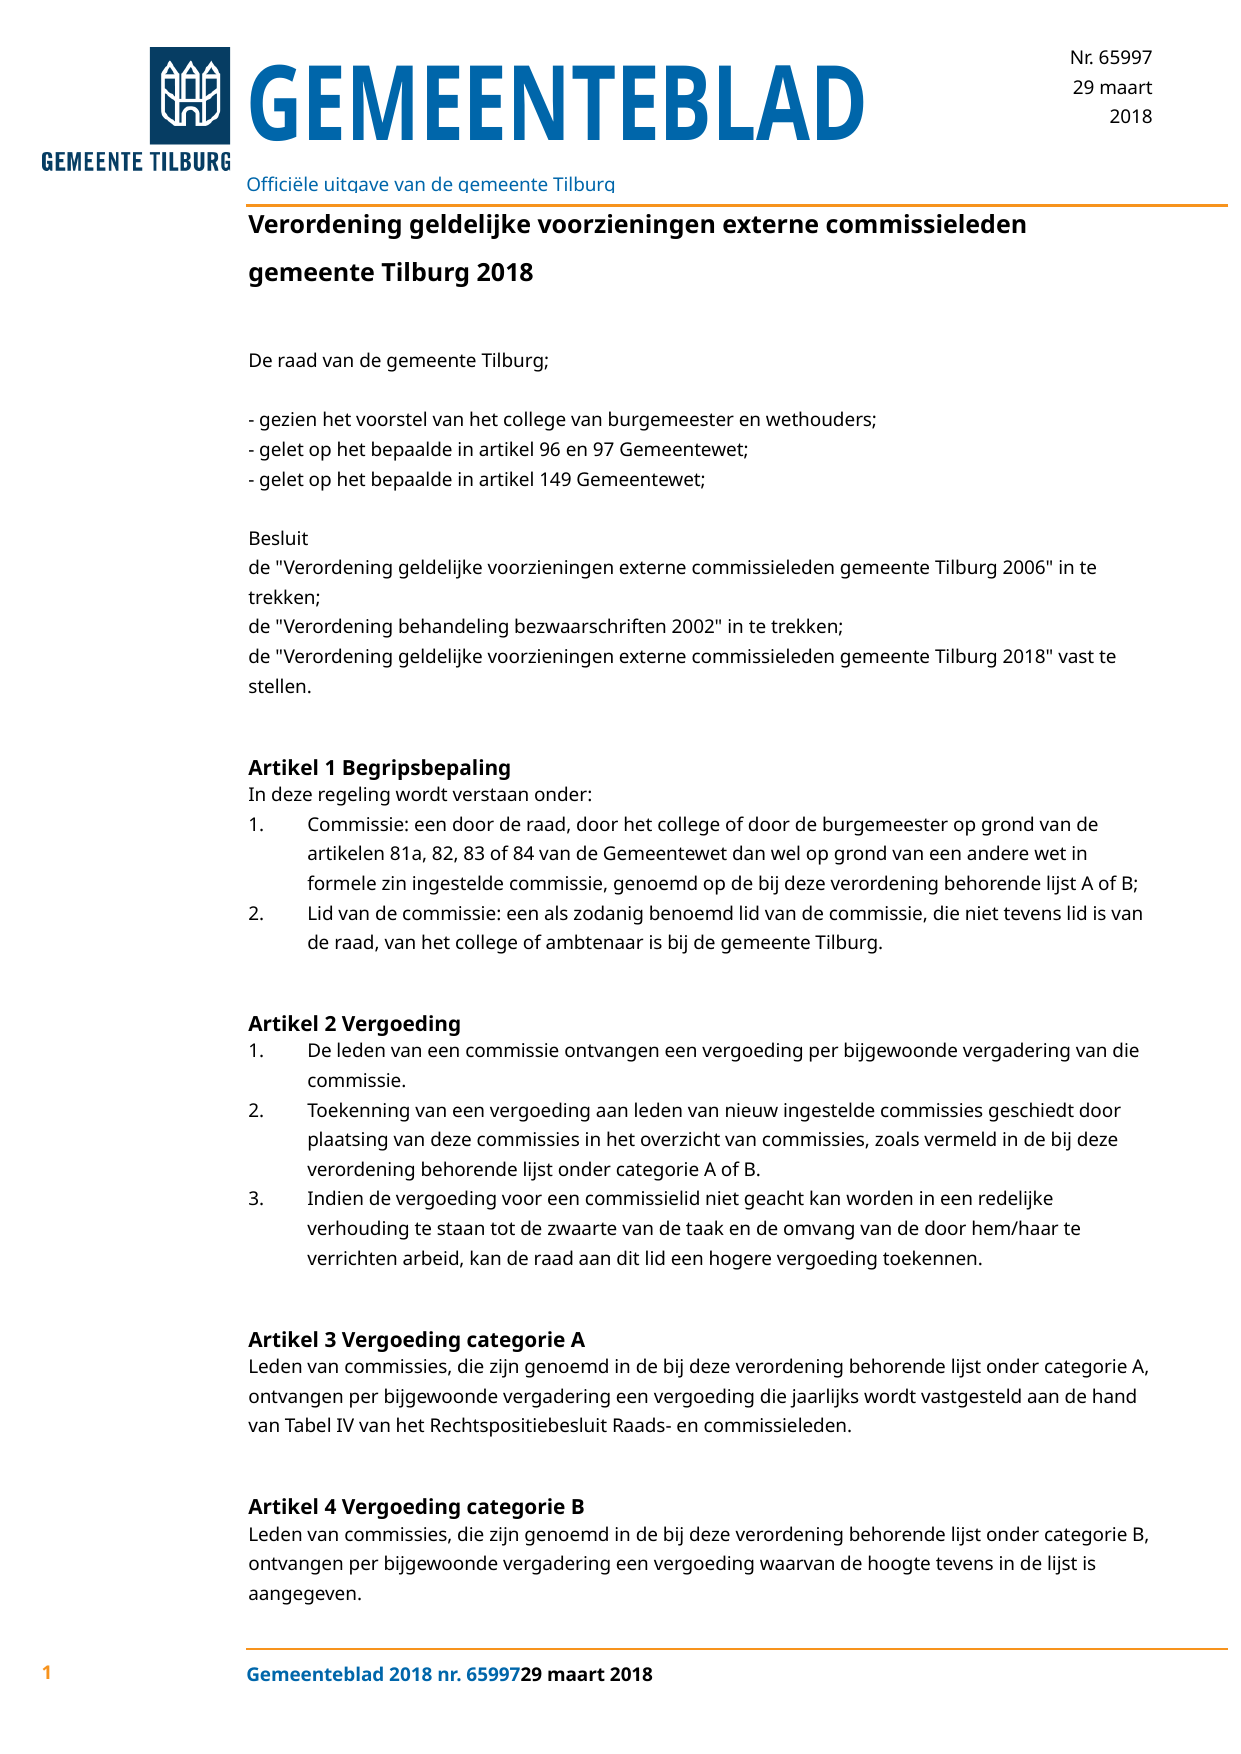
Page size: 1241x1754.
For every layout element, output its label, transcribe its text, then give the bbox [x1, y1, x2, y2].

text - gezien het voorstel van het college van burgemeester en wethouders; [248, 407, 1152, 432]
list Toekenning van een vergoeding aan leden van nieuw ingestelde commissies geschiedt door plaatsing van deze commissies in het overzicht van commissies, zoals vermeld in de bij deze verordening behorende lijst onder categorie A of B. [248, 1097, 1152, 1182]
text de "Verordening behandeling bezwaarschriften 2002" in te trekken; [248, 614, 1152, 639]
text De raad van de gemeente Tilburg; [248, 347, 1152, 373]
text Artikel 4 Vergoeding categorie B [248, 1492, 1152, 1521]
text Verordening geldelijke voorzieningen externe commissieleden gemeente Tilburg 2018 [248, 207, 1152, 288]
picture [41, 47, 231, 172]
text - gelet op het bepaalde in artikel 96 en 97 Gemeentewet; [248, 436, 1152, 462]
text Artikel 3 Vergoeding categorie A [248, 1325, 1152, 1353]
text In deze regeling wordt verstaan onder: [248, 781, 1152, 807]
text Leden van commissies, die zijn genoemd in de bij deze verordening behorende lijst onder categorie B, ontvangen per bijgewoonde vergadering een vergoeding waarvan de hoogte tevens in de lijst is aangegeven. [248, 1521, 1152, 1606]
list Commissie: een door de raad, door het college of door de burgemeester op grond van de artikelen 81a, 82, 83 of 84 van de Gemeentewet dan wel op grond van een andere wet in formele zin ingestelde commissie, genoemd op de bij deze verordening behorende lijst A of B; [248, 811, 1152, 896]
list Lid van de commissie: een als zodanig benoemd lid van de commissie, die niet tevens lid is van de raad, van het college of ambtenaar is bij de gemeente Tilburg. [248, 900, 1152, 955]
text de "Verordening geldelijke voorzieningen externe commissieleden gemeente Tilburg 2006" in te trekken; [248, 554, 1152, 610]
text Artikel 2 Vergoeding [248, 1009, 1152, 1038]
text de "Verordening geldelijke voorzieningen externe commissieleden gemeente Tilburg 2018" vast te stellen. [248, 643, 1152, 699]
list De leden van een commissie ontvangen een vergoeding per bijgewoonde vergadering van die commissie. [248, 1038, 1152, 1093]
list Indien de vergoeding voor een commissielid niet geacht kan worden in een redelijke verhouding te staan tot de zwaarte van de taak en de omvang van de door hem/haar te verrichten arbeid, kan de raad aan dit lid een hogere vergoeding toekennen. [248, 1186, 1152, 1271]
text Leden van commissies, die zijn genoemd in de bij deze verordening behorende lijst onder categorie A, ontvangen per bijgewoonde vergadering een vergoeding die jaarlijks wordt vastgesteld aan de hand van Tabel IV van het Rechtspositiebesluit Raads- en commissieleden. [248, 1353, 1152, 1438]
text Besluit [248, 525, 1152, 551]
text - gelet op het bepaalde in artikel 149 Gemeentewet; [248, 466, 1152, 492]
text Artikel 1 Begripsbepaling [248, 753, 1152, 781]
